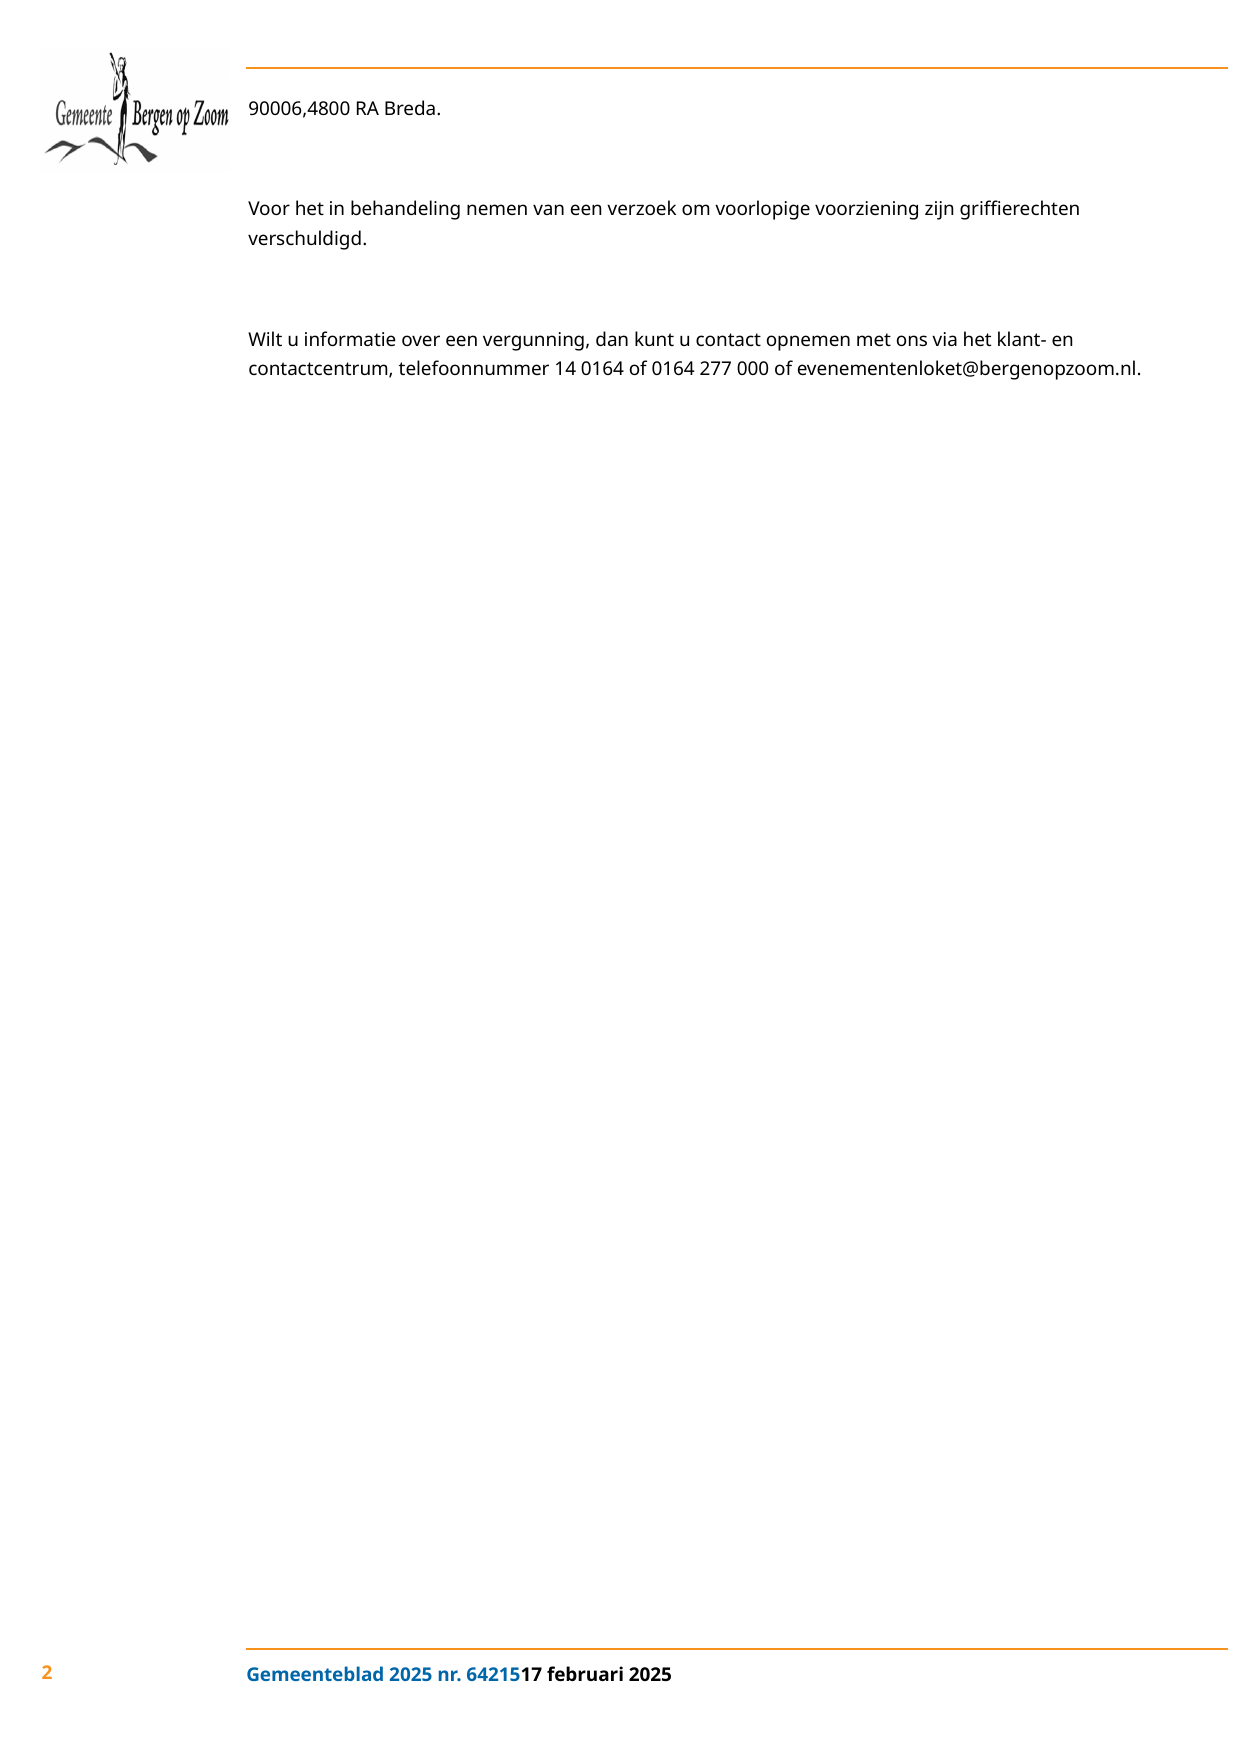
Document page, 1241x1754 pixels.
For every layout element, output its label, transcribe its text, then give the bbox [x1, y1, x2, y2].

text Voor het in behandeling nemen van een verzoek om voorlopige voorziening zijn griffierechten verschuldigd. [248, 196, 1152, 251]
text Wilt u informatie over een vergunning, dan kunt u contact opnemen met ons via het klant- en contactcentrum, telefoonnummer 14 0164 of 0164 277 000 of evenementenloket@bergenopzoom.nl. [248, 326, 1152, 381]
text 90006,4800 RA Breda. [248, 95, 1152, 121]
picture [41, 47, 231, 172]
